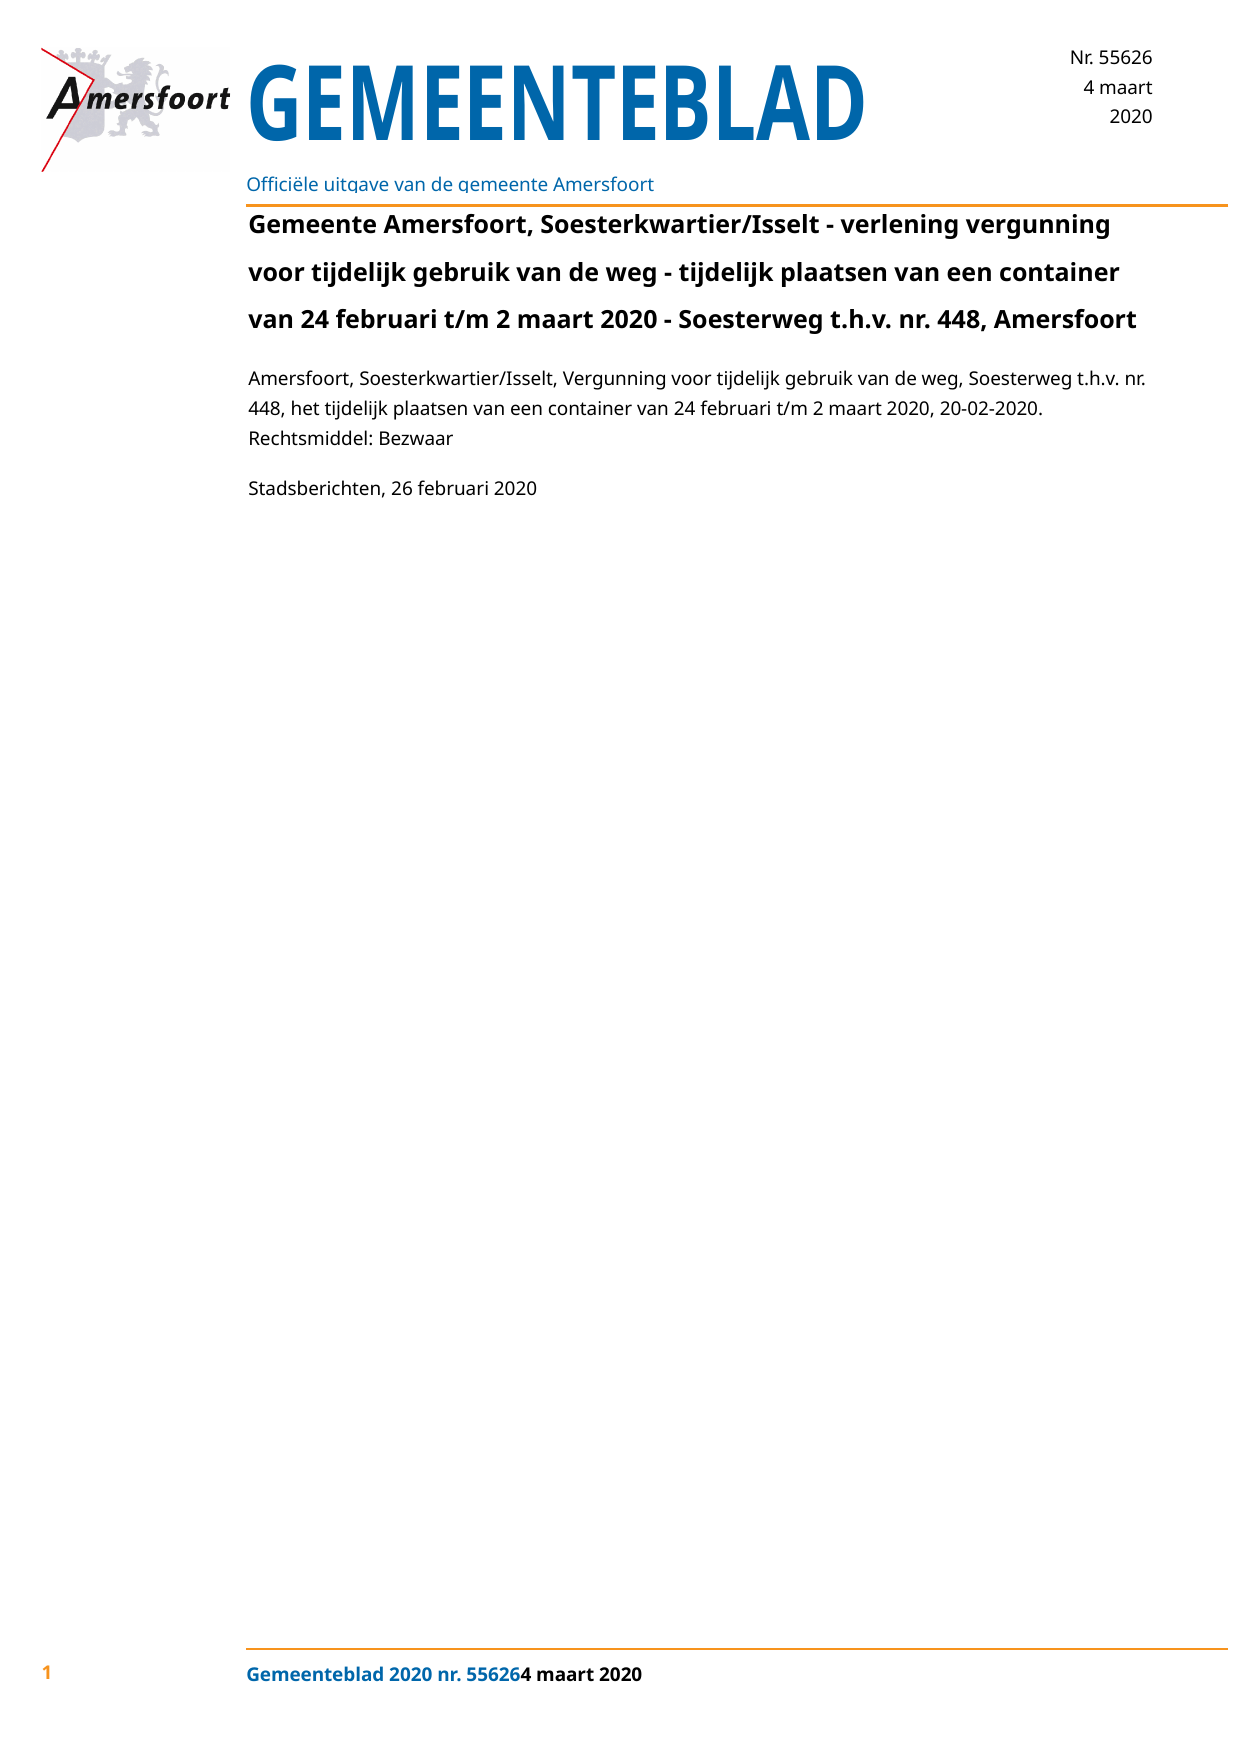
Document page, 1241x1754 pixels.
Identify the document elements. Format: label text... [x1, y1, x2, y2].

text Stadsberichten, 26 februari 2020 [248, 475, 1152, 501]
text Amersfoort, Soesterkwartier/Isselt, Vergunning voor tijdelijk gebruik van de weg, Soesterweg t.h.v. nr. 448, het tijdelijk plaatsen van een container van 24 februari t/m 2 maart 2020, 20-02-2020. Rechtsmiddel: Bezwaar [248, 366, 1152, 450]
text Gemeente Amersfoort, Soesterkwartier/Isselt - verlening vergunning voor tijdelijk gebruik van de weg - tijdelijk plaatsen van een container van 24 februari t/m 2 maart 2020 - Soesterweg t.h.v. nr. 448, Amersfoort [248, 207, 1152, 336]
picture [41, 47, 231, 172]
